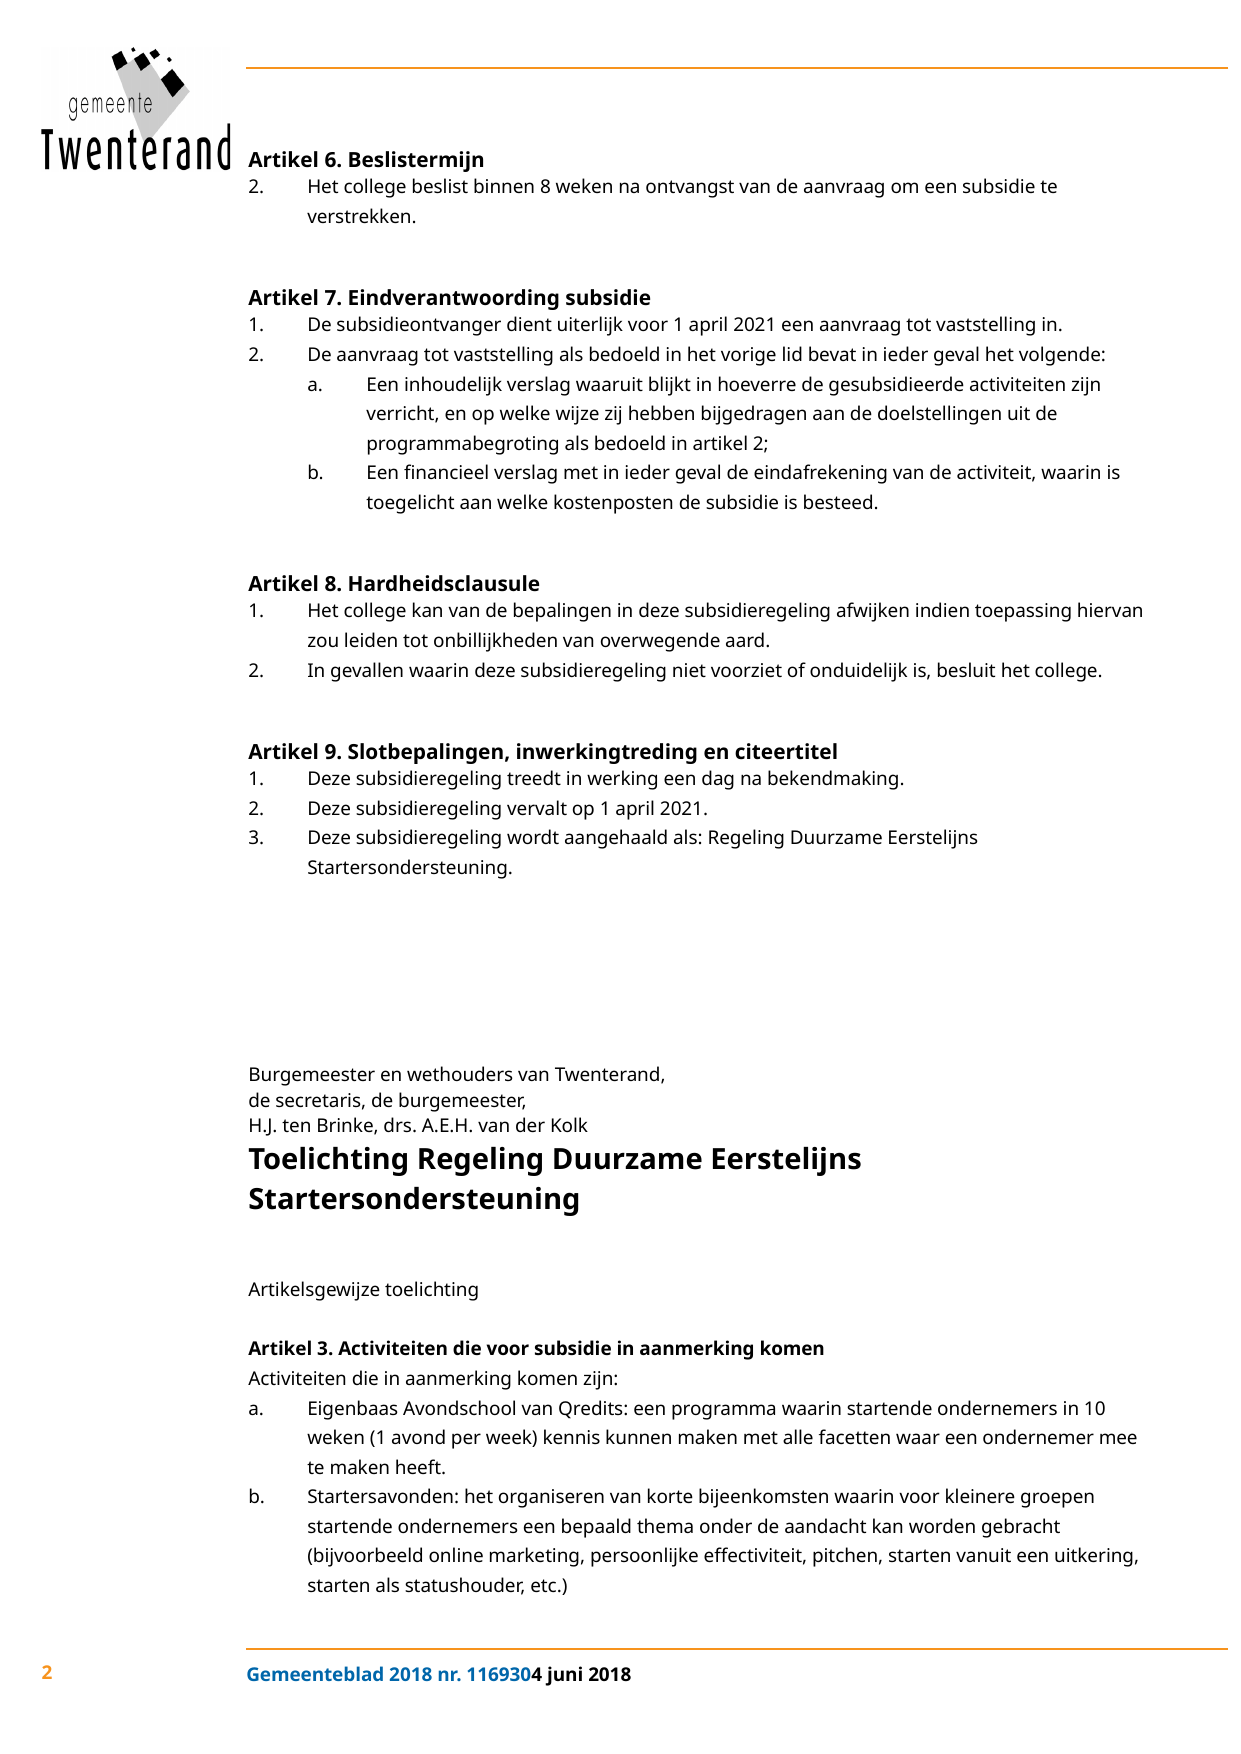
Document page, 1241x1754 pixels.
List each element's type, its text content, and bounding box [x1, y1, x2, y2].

list Deze subsidieregeling wordt aangehaald als: Regeling Duurzame Eerstelijns Startersondersteuning. [248, 824, 1152, 880]
text Artikel 6. Beslistermijn [248, 145, 1152, 174]
list De aanvraag tot vaststelling als bedoeld in het vorige lid bevat in ieder geval het volgende: [248, 341, 1152, 367]
text Artikel 3. Activiteiten die voor subsidie in aanmerking komen [248, 1336, 1152, 1361]
text de secretaris, de burgemeester, [248, 1087, 1152, 1112]
picture [41, 47, 231, 172]
list Deze subsidieregeling treedt in werking een dag na bekendmaking. [248, 765, 1152, 791]
list Deze subsidieregeling vervalt op 1 april 2021. [248, 795, 1152, 821]
list Startersavonden: het organiseren van korte bijeenkomsten waarin voor kleinere groepen startende ondernemers een bepaald thema onder de aandacht kan worden gebracht (bijvoorbeeld online marketing, persoonlijke effectiviteit, pitchen, starten vanuit een uitkering, starten als statushouder, etc.) [248, 1483, 1152, 1598]
text Toelichting Regeling Duurzame Eerstelijns Startersondersteuning [248, 1138, 1152, 1218]
list Eigenbaas Avondschool van Qredits: een programma waarin startende ondernemers in 10 weken (1 avond per week) kennis kunnen maken met alle facetten waar een ondernemer mee te maken heeft. [248, 1395, 1152, 1479]
list Het college kan van de bepalingen in deze subsidieregeling afwijken indien toepassing hiervan zou leiden tot onbillijkheden van overwegende aard. [248, 598, 1152, 653]
list In gevallen waarin deze subsidieregeling niet voorziet of onduidelijk is, besluit het college. [248, 657, 1152, 682]
text H.J. ten Brinke, drs. A.E.H. van der Kolk [248, 1112, 1152, 1138]
list Een financieel verslag met in ieder geval de eindafrekening van de activiteit, waarin is toegelicht aan welke kostenposten de subsidie is besteed. [307, 459, 1152, 515]
list Het college beslist binnen 8 weken na ontvangst van de aanvraag om een subsidie te verstrekken. [248, 174, 1152, 229]
text Burgemeester en wethouders van Twenterand, [248, 1061, 1152, 1087]
text Activiteiten die in aanmerking komen zijn: [248, 1365, 1152, 1391]
text Artikelsgewijze toelichting [248, 1276, 1152, 1302]
text Artikel 7. Eindverantwoording subsidie [248, 283, 1152, 312]
list Een inhoudelijk verslag waaruit blijkt in hoeverre de gesubsidieerde activiteiten zijn verricht, en op welke wijze zij hebben bijgedragen aan de doelstellingen uit de programmabegroting als bedoeld in artikel 2; [307, 371, 1152, 456]
text Artikel 9. Slotbepalingen, inwerkingtreding en citeertitel [248, 737, 1152, 765]
list De subsidieontvanger dient uiterlijk voor 1 april 2021 een aanvraag tot vaststelling in. [248, 312, 1152, 337]
text Artikel 8. Hardheidsclausule [248, 569, 1152, 598]
